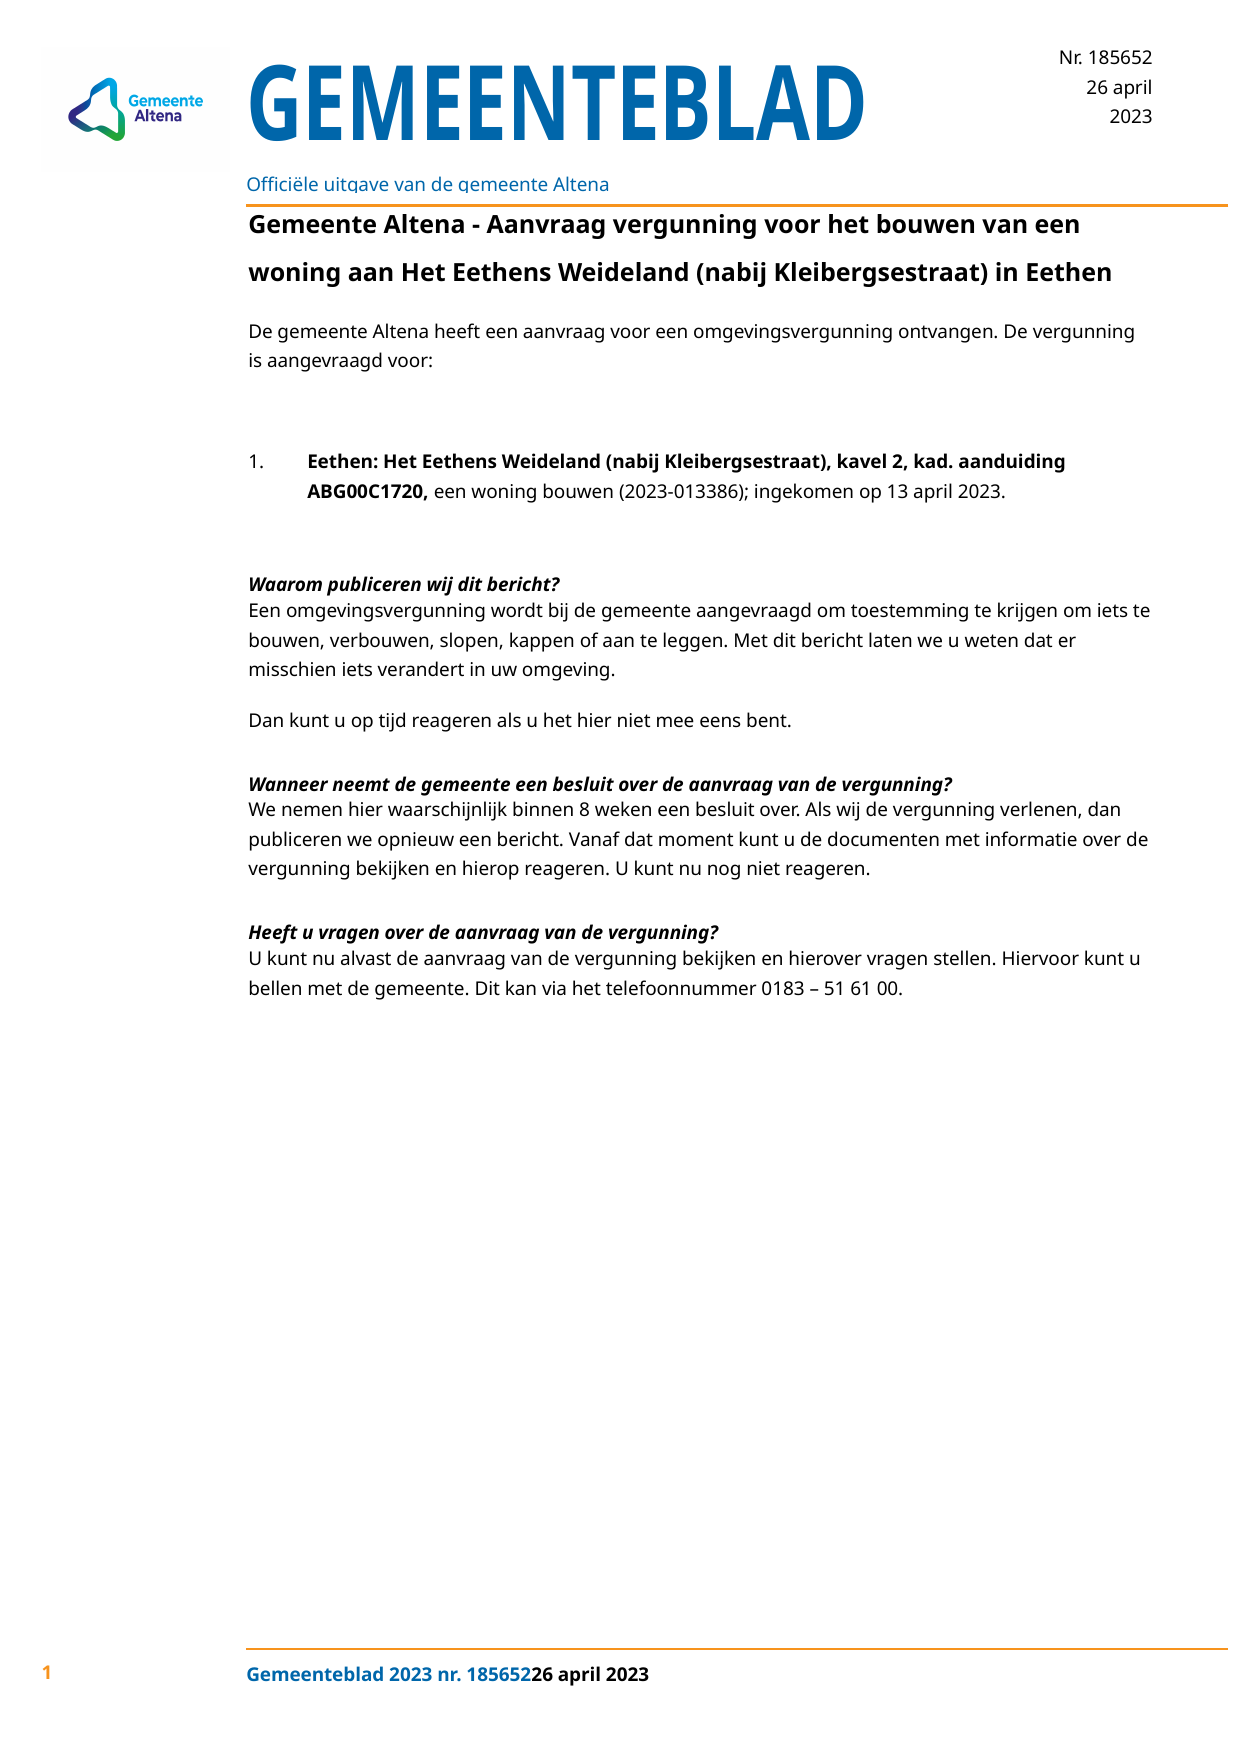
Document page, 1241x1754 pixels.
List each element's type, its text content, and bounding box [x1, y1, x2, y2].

text De gemeente Altena heeft een aanvraag voor een omgevingsvergunning ontvangen. De vergunning is aangevraagd voor: [248, 318, 1152, 373]
text Heeft u vragen over de aanvraag van de vergunning? [248, 919, 1152, 945]
text Waarom publiceren wij dit bericht? [248, 571, 1152, 597]
text Gemeente Altena - Aanvraag vergunning voor het bouwen van een woning aan Het Eethens Weideland (nabij Kleibergsestraat) in Eethen [248, 207, 1152, 288]
text Een omgevingsvergunning wordt bij de gemeente aangevraagd om toestemming te krijgen om iets te bouwen, verbouwen, slopen, kappen of aan te leggen. Met dit bericht laten we u weten dat er misschien iets verandert in uw omgeving. [248, 597, 1152, 682]
list Eethen: Het Eethens Weideland (nabij Kleibergsestraat), kavel 2, kad. aanduiding ABG00C1720, een woning bouwen (2023-013386); ingekomen op 13 april 2023. [248, 448, 1152, 504]
text Dan kunt u op tijd reageren als u het hier niet mee eens bent. [248, 707, 1152, 732]
picture [41, 47, 231, 172]
text Wanneer neemt de gemeente een besluit over de aanvraag van de vergunning? [248, 771, 1152, 796]
text We nemen hier waarschijnlijk binnen 8 weken een besluit over. Als wij de vergunning verlenen, dan publiceren we opnieuw een bericht. Vanaf dat moment kunt u de documenten met informatie over de vergunning bekijken en hierop reageren. U kunt nu nog niet reageren. [248, 796, 1152, 881]
text U kunt nu alvast de aanvraag van de vergunning bekijken en hierover vragen stellen. Hiervoor kunt u bellen met de gemeente. Dit kan via het telefoonnummer 0183 – 51 61 00. [248, 945, 1152, 1001]
